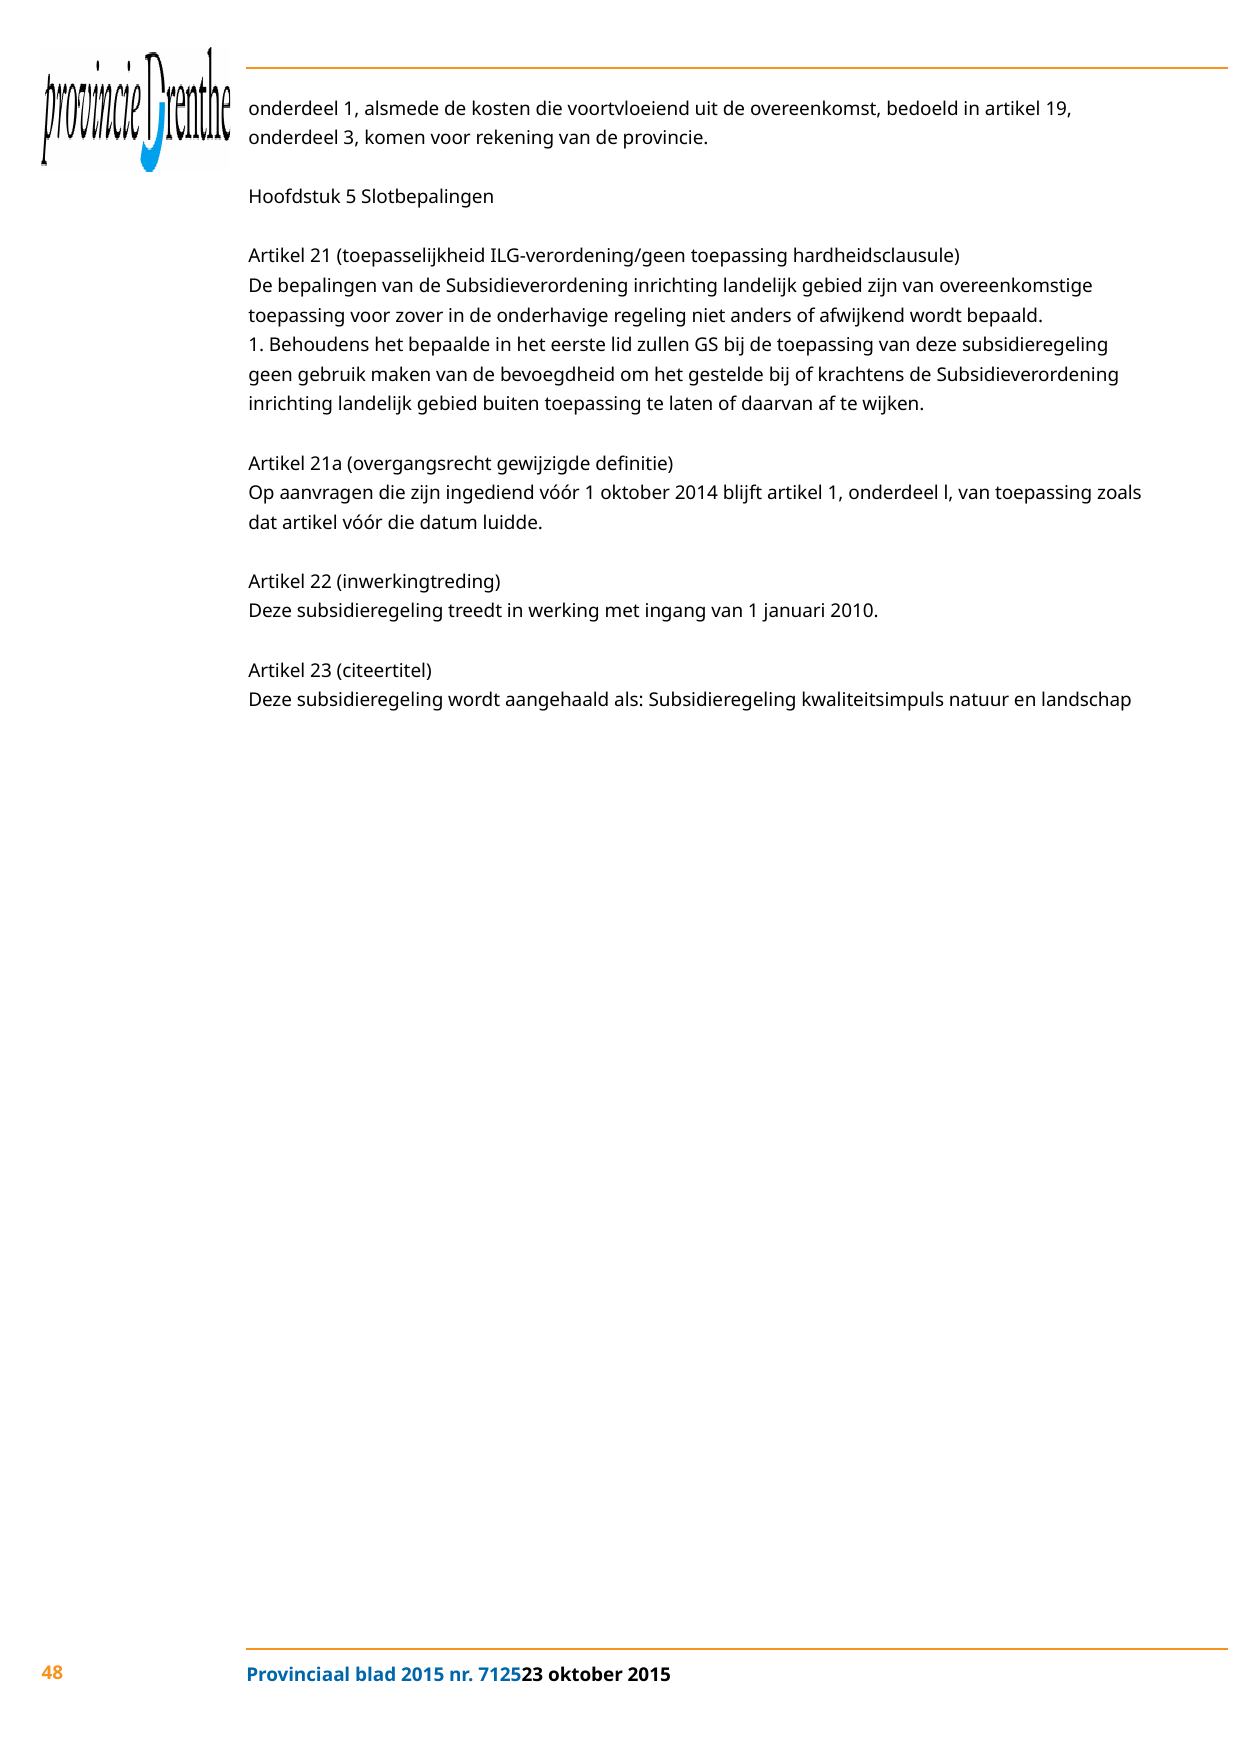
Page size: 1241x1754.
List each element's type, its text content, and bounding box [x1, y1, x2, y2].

text Artikel 21a (overgangsrecht gewijzigde definitie) [248, 450, 1152, 476]
text Deze subsidieregeling treedt in werking met ingang van 1 januari 2010. [248, 598, 1152, 623]
text Deze subsidieregeling wordt aangehaald als: Subsidieregeling kwaliteitsimpuls natuur en landschap [248, 686, 1152, 712]
text onderdeel 1, alsmede de kosten die voortvloeiend uit de overeenkomst, bedoeld in artikel 19, onderdeel 3, komen voor rekening van de provincie. [248, 95, 1152, 150]
text Artikel 23 (citeertitel) [248, 657, 1152, 683]
text Artikel 21 (toepasselijkheid ILG-verordening/geen toepassing hardheidsclausule) [248, 243, 1152, 268]
picture [41, 47, 231, 172]
text 1. Behoudens het bepaalde in het eerste lid zullen GS bij de toepassing van deze subsidieregeling geen gebruik maken van de bevoegdheid om het gestelde bij of krachtens de Subsidieverordening inrichting landelijk gebied buiten toepassing te laten of daarvan af te wijken. [248, 331, 1152, 416]
text Hoofdstuk 5 Slotbepalingen [248, 183, 1152, 209]
text Artikel 22 (inwerkingtreding) [248, 568, 1152, 594]
text De bepalingen van de Subsidieverordening inrichting landelijk gebied zijn van overeenkomstige toepassing voor zover in de onderhavige regeling niet anders of afwijkend wordt bepaald. [248, 272, 1152, 328]
text Op aanvragen die zijn ingediend vóór 1 oktober 2014 blijft artikel 1, onderdeel l, van toepassing zoals dat artikel vóór die datum luidde. [248, 479, 1152, 535]
